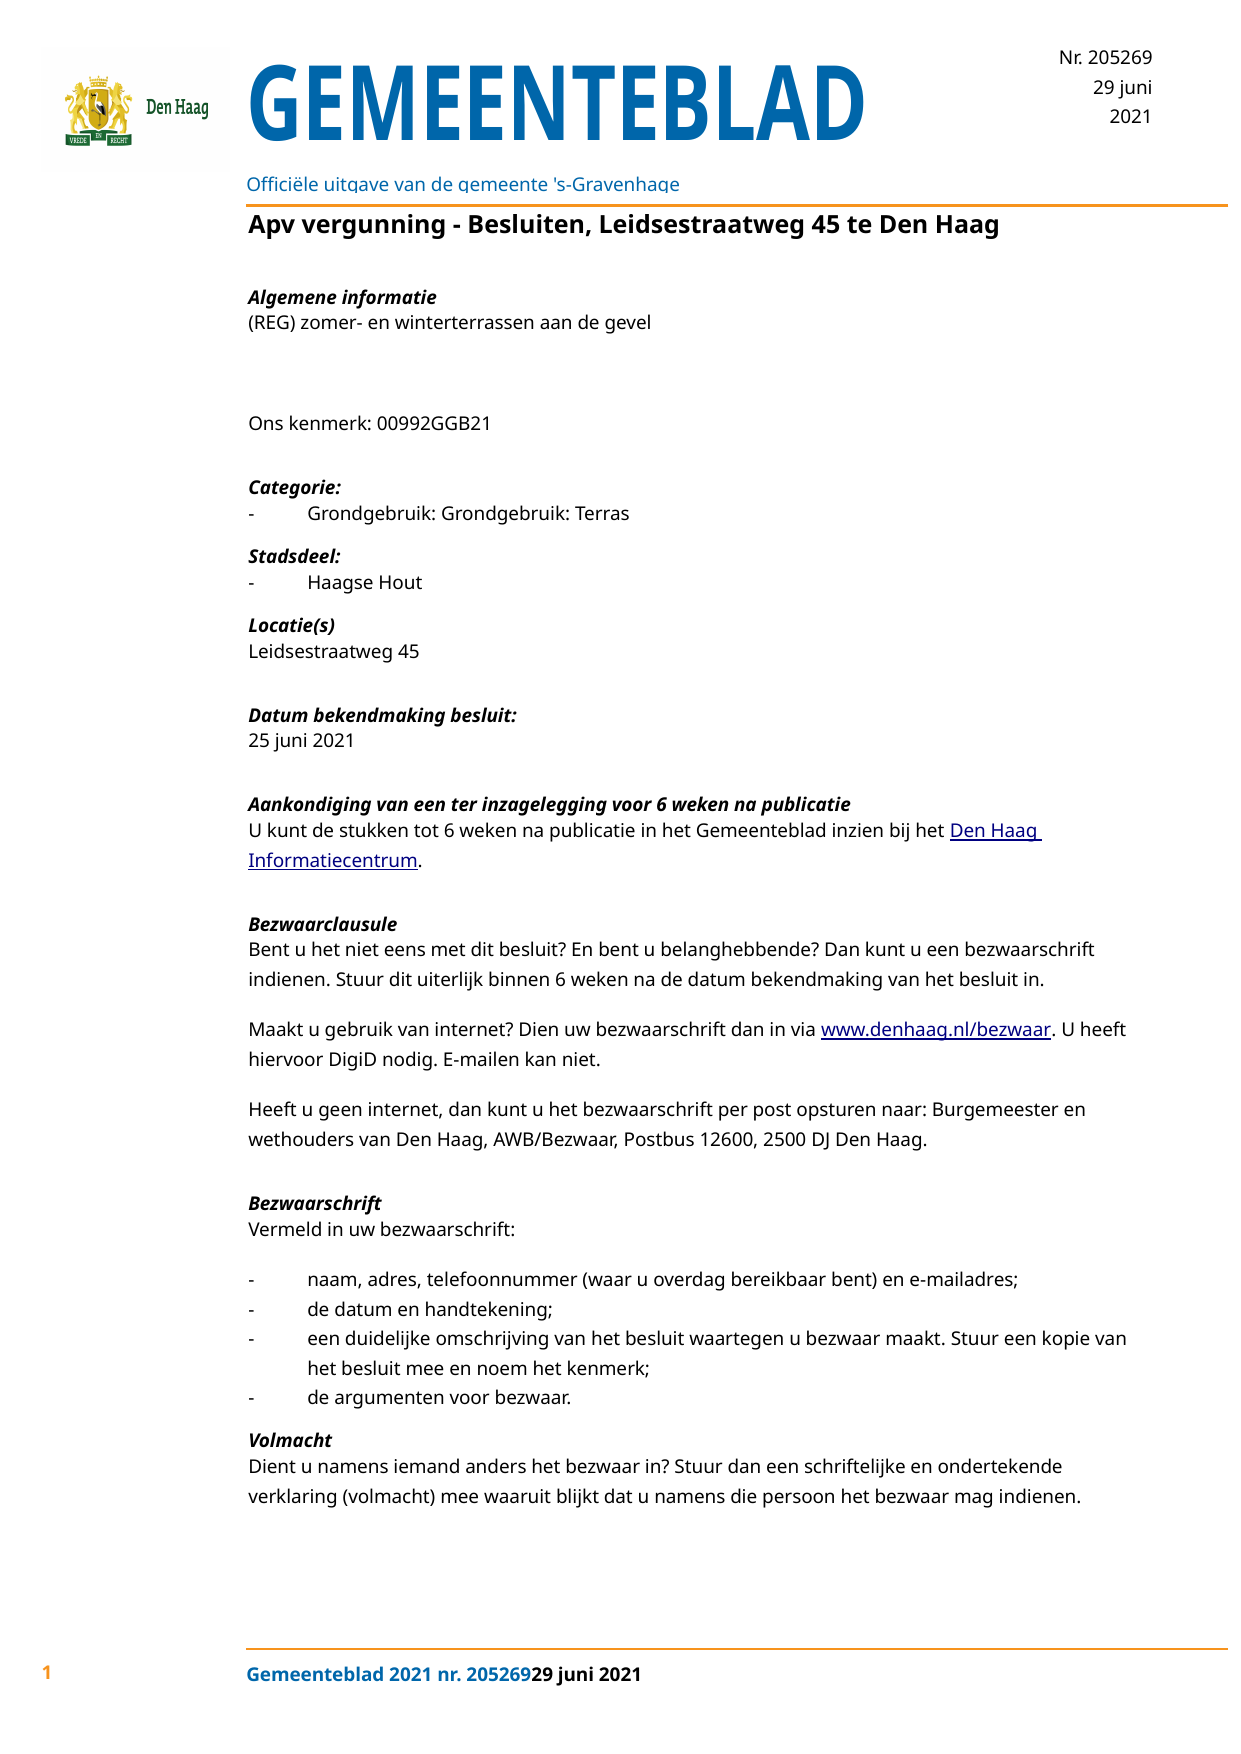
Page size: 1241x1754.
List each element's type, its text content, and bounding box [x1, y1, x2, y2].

text Stadsdeel: [248, 543, 1152, 569]
text Apv vergunning - Besluiten, Leidsestraatweg 45 te Den Haag [248, 207, 1152, 241]
list een duidelijke omschrijving van het besluit waartegen u bezwaar maakt. Stuur een kopie van het besluit mee en noem het kenmerk; [248, 1325, 1152, 1381]
text 25 juni 2021 [248, 727, 1152, 753]
text Maakt u gebruik van internet? Dien uw bezwaarschrift dan in via www.denhaag.nl/bezwaar. U heeft hiervoor DigiD nodig. E-mailen kan niet. [248, 1016, 1152, 1072]
text Leidsestraatweg 45 [248, 638, 1152, 663]
list Haagse Hout [248, 569, 1152, 595]
text (REG) zomer- en winterterrassen aan de gevel [248, 309, 1152, 335]
text Aankondiging van een ter inzagelegging voor 6 weken na publicatie [248, 791, 1152, 817]
text Bezwaarclausule [248, 911, 1152, 936]
list naam, adres, telefoonnummer (waar u overdag bereikbaar bent) en e-mailadres; [248, 1266, 1152, 1292]
text Dient u namens iemand anders het bezwaar in? Stuur dan een schriftelijke en ondertekende verklaring (volmacht) mee waaruit blijkt dat u namens die persoon het bezwaar mag indienen. [248, 1453, 1152, 1509]
text Algemene informatie [248, 284, 1152, 309]
text Vermeld in uw bezwaarschrift: [248, 1216, 1152, 1241]
text Categorie: [248, 474, 1152, 500]
picture [41, 47, 231, 172]
text Ons kenmerk: 00992GGB21 [248, 410, 1152, 436]
list de datum en handtekening; [248, 1296, 1152, 1321]
list Grondgebruik: Grondgebruik: Terras [248, 500, 1152, 526]
text Datum bekendmaking besluit: [248, 702, 1152, 727]
text Locatie(s) [248, 612, 1152, 638]
list de argumenten voor bezwaar. [248, 1384, 1152, 1410]
text Heeft u geen internet, dan kunt u het bezwaarschrift per post opsturen naar: Burgemeester en wethouders van Den Haag, AWB/Bezwaar, Postbus 12600, 2500 DJ Den Haag. [248, 1096, 1152, 1152]
text Bezwaarschrift [248, 1190, 1152, 1216]
text Volmacht [248, 1428, 1152, 1453]
text U kunt de stukken tot 6 weken na publicatie in het Gemeenteblad inzien bij het Den Haag Informatiecentrum. [248, 817, 1152, 872]
text Bent u het niet eens met dit besluit? En bent u belanghebbende? Dan kunt u een bezwaarschrift indienen. Stuur dit uiterlijk binnen 6 weken na de datum bekendmaking van het besluit in. [248, 936, 1152, 992]
